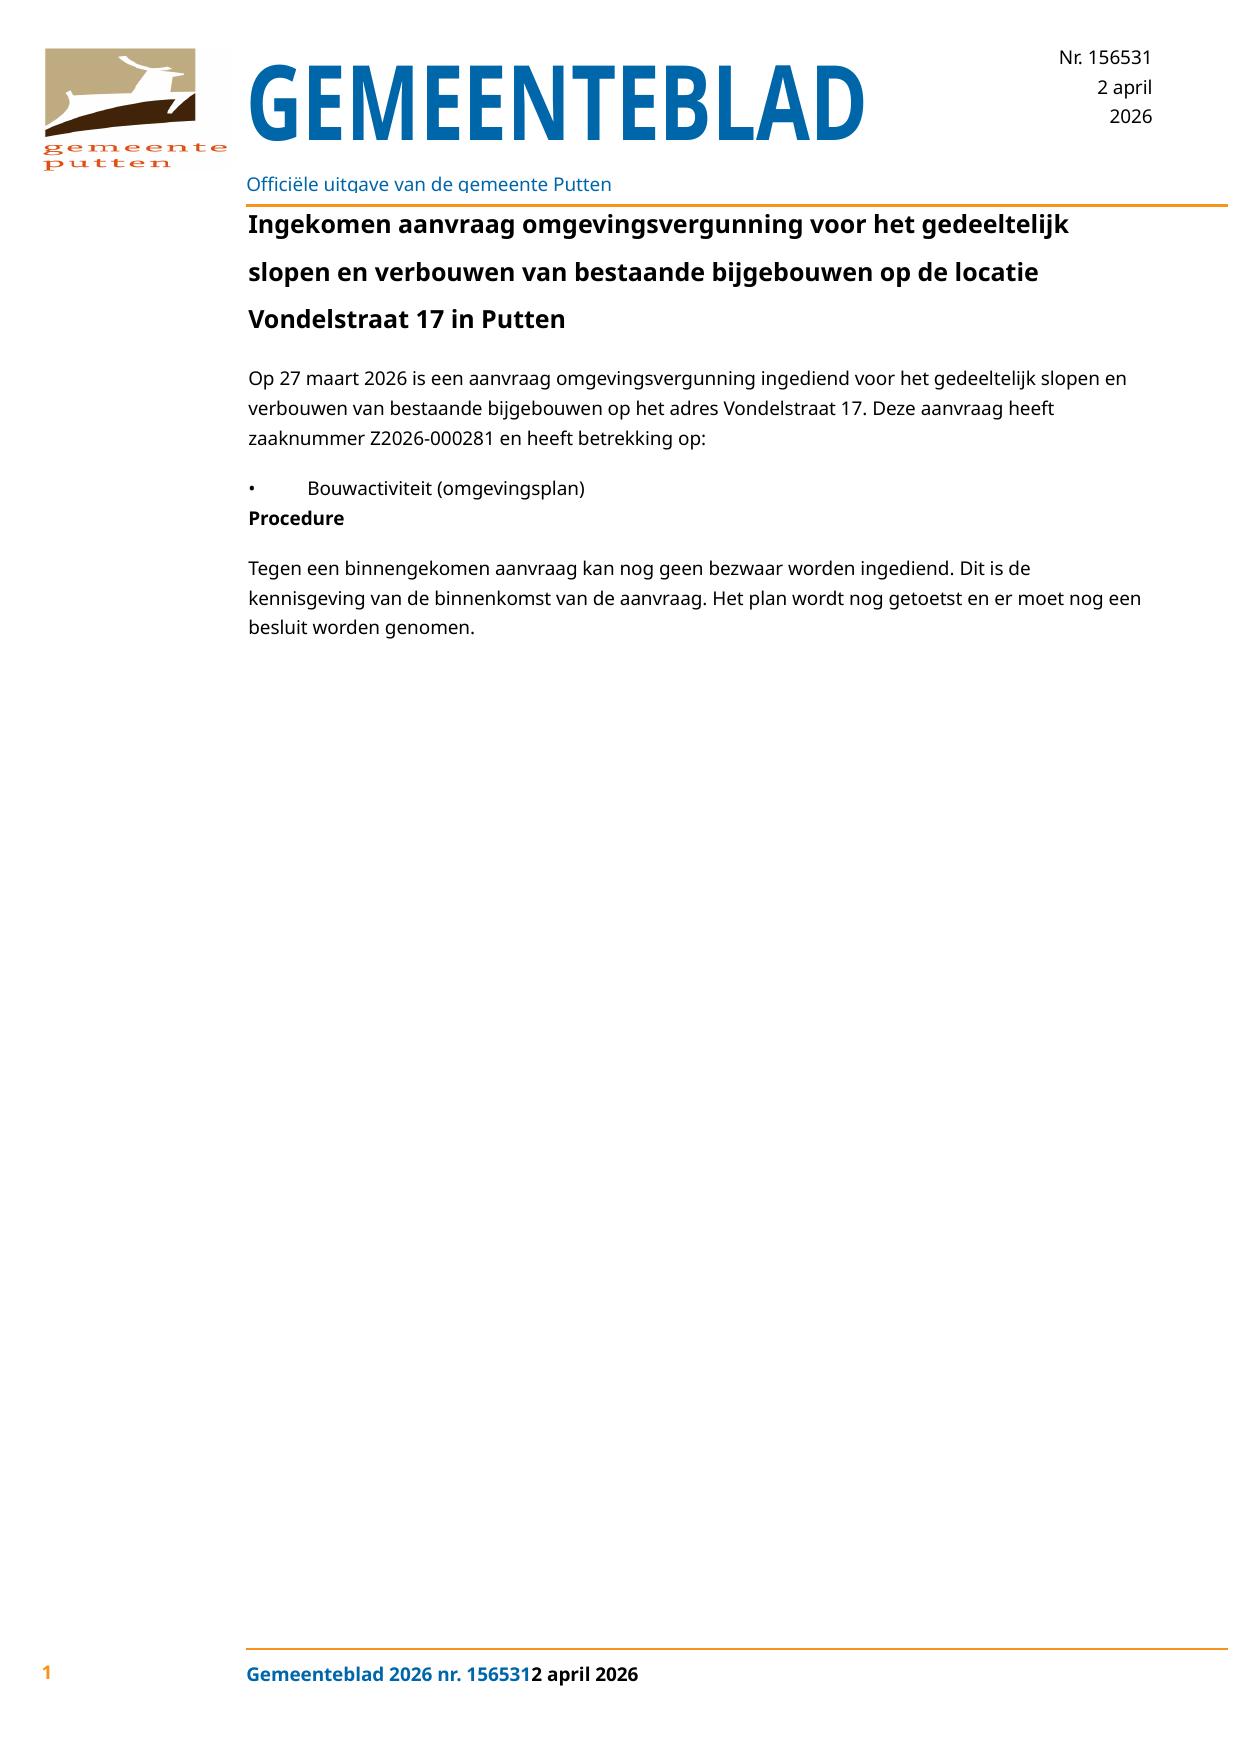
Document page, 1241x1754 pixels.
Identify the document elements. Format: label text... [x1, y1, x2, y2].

text Tegen een binnengekomen aanvraag kan nog geen bezwaar worden ingediend. Dit is de kennisgeving van de binnenkomst van de aanvraag. Het plan wordt nog getoetst en er moet nog een besluit worden genomen. [248, 555, 1152, 640]
text Procedure [248, 505, 1152, 530]
picture [41, 47, 231, 172]
text Ingekomen aanvraag omgevingsvergunning voor het gedeeltelijk slopen en verbouwen van bestaande bijgebouwen op de locatie Vondelstraat 17 in Putten [248, 207, 1152, 336]
text Op 27 maart 2026 is een aanvraag omgevingsvergunning ingediend voor het gedeeltelijk slopen en verbouwen van bestaande bijgebouwen op het adres Vondelstraat 17. Deze aanvraag heeft zaaknummer Z2026-000281 en heeft betrekking op: [248, 366, 1152, 450]
list Bouwactiviteit (omgevingsplan) [248, 475, 1152, 501]
